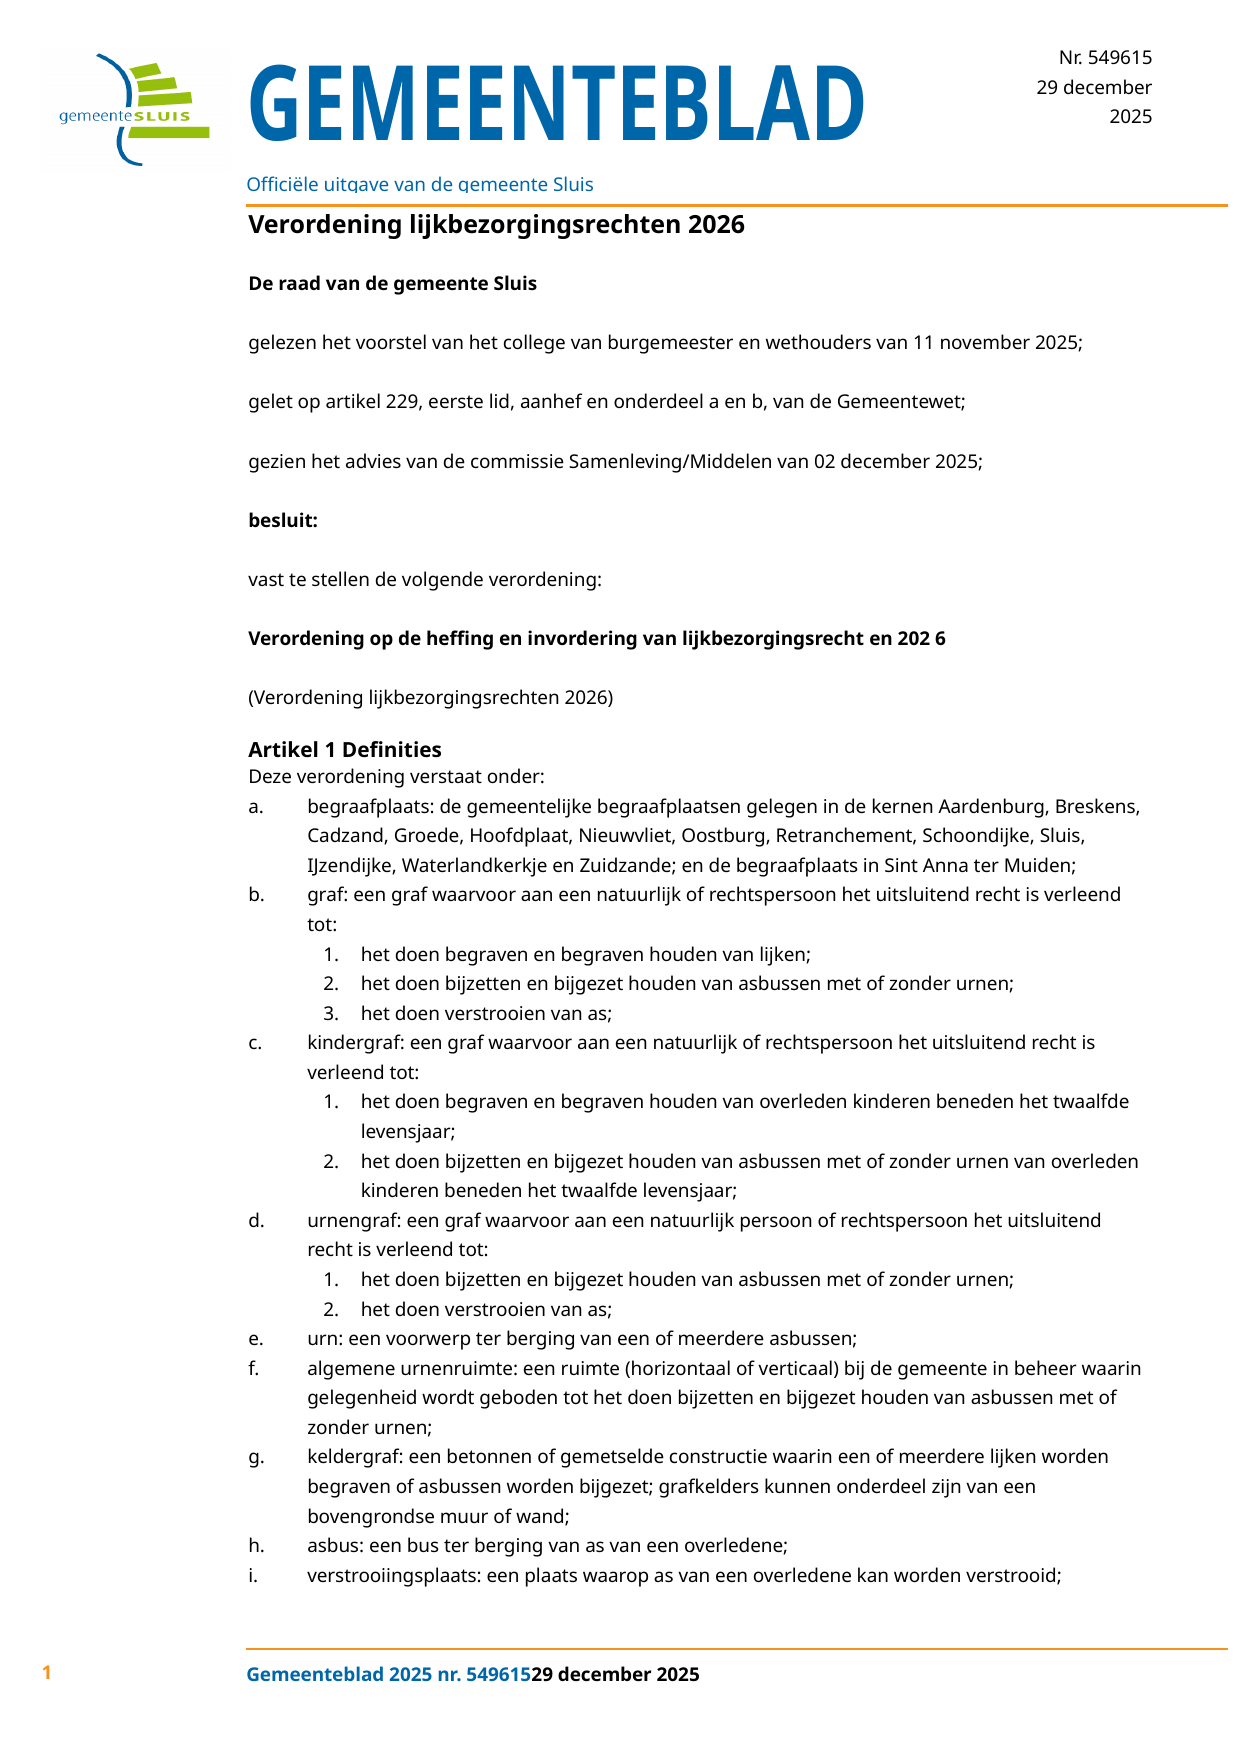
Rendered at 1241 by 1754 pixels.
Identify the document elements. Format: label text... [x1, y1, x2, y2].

list urnengraf: een graf waarvoor aan een natuurlijk persoon of rechtspersoon het uitsluitend recht is verleend tot: [248, 1207, 1152, 1262]
list het doen bijzetten en bijgezet houden van asbussen met of zonder urnen van overleden kinderen beneden het twaalfde levensjaar; [323, 1148, 1152, 1203]
text Artikel 1 Definities [248, 735, 1152, 763]
text (Verordening lijkbezorgingsrechten 2026) [248, 684, 1152, 710]
list het doen verstrooien van as; [323, 1000, 1152, 1026]
list graf: een graf waarvoor aan een natuurlijk of rechtspersoon het uitsluitend recht is verleend tot: [248, 882, 1152, 937]
picture [41, 47, 231, 172]
list het doen begraven en begraven houden van overleden kinderen beneden het twaalfde levensjaar; [323, 1089, 1152, 1144]
list urn: een voorwerp ter berging van een of meerdere asbussen; [248, 1325, 1152, 1351]
list verstrooiingsplaats: een plaats waarop as van een overledene kan worden verstrooid; [248, 1562, 1152, 1588]
list het doen bijzetten en bijgezet houden van asbussen met of zonder urnen; [323, 970, 1152, 996]
text Deze verordening verstaat onder: [248, 763, 1152, 789]
text gelet op artikel 229, eerste lid, aanhef en onderdeel a en b, van de Gemeentewet; [248, 389, 1152, 414]
text besluit: [248, 507, 1152, 533]
text gelezen het voorstel van het college van burgemeester en wethouders van 11 november 2025; [248, 329, 1152, 355]
text De raad van de gemeente Sluis [248, 270, 1152, 296]
text vast te stellen de volgende verordening: [248, 566, 1152, 592]
text Verordening op de heffing en invordering van lijkbezorgingsrecht en 202 6 [248, 625, 1152, 651]
list asbus: een bus ter berging van as van een overledene; [248, 1532, 1152, 1558]
list het doen verstrooien van as; [323, 1296, 1152, 1322]
text gezien het advies van de commissie Samenleving/Middelen van 02 december 2025; [248, 448, 1152, 473]
list keldergraf: een betonnen of gemetselde constructie waarin een of meerdere lijken worden begraven of asbussen worden bijgezet; grafkelders kunnen onderdeel zijn van een bovengrondse muur of wand; [248, 1444, 1152, 1529]
list het doen begraven en begraven houden van lijken; [323, 941, 1152, 967]
list begraafplaats: de gemeentelijke begraafplaatsen gelegen in de kernen Aardenburg, Breskens, Cadzand, Groede, Hoofdplaat, Nieuwvliet, Oostburg, Retranchement, Schoondijke, Sluis, IJzendijke, Waterlandkerkje en Zuidzande; en de begraafplaats in Sint Anna ter Muiden; [248, 793, 1152, 878]
text Verordening lijkbezorgingsrechten 2026 [248, 207, 1152, 241]
list kindergraf: een graf waarvoor aan een natuurlijk of rechtspersoon het uitsluitend recht is verleend tot: [248, 1029, 1152, 1085]
list algemene urnenruimte: een ruimte (horizontaal of verticaal) bij de gemeente in beheer waarin gelegenheid wordt geboden tot het doen bijzetten en bijgezet houden van asbussen met of zonder urnen; [248, 1355, 1152, 1440]
list het doen bijzetten en bijgezet houden van asbussen met of zonder urnen; [323, 1266, 1152, 1292]
